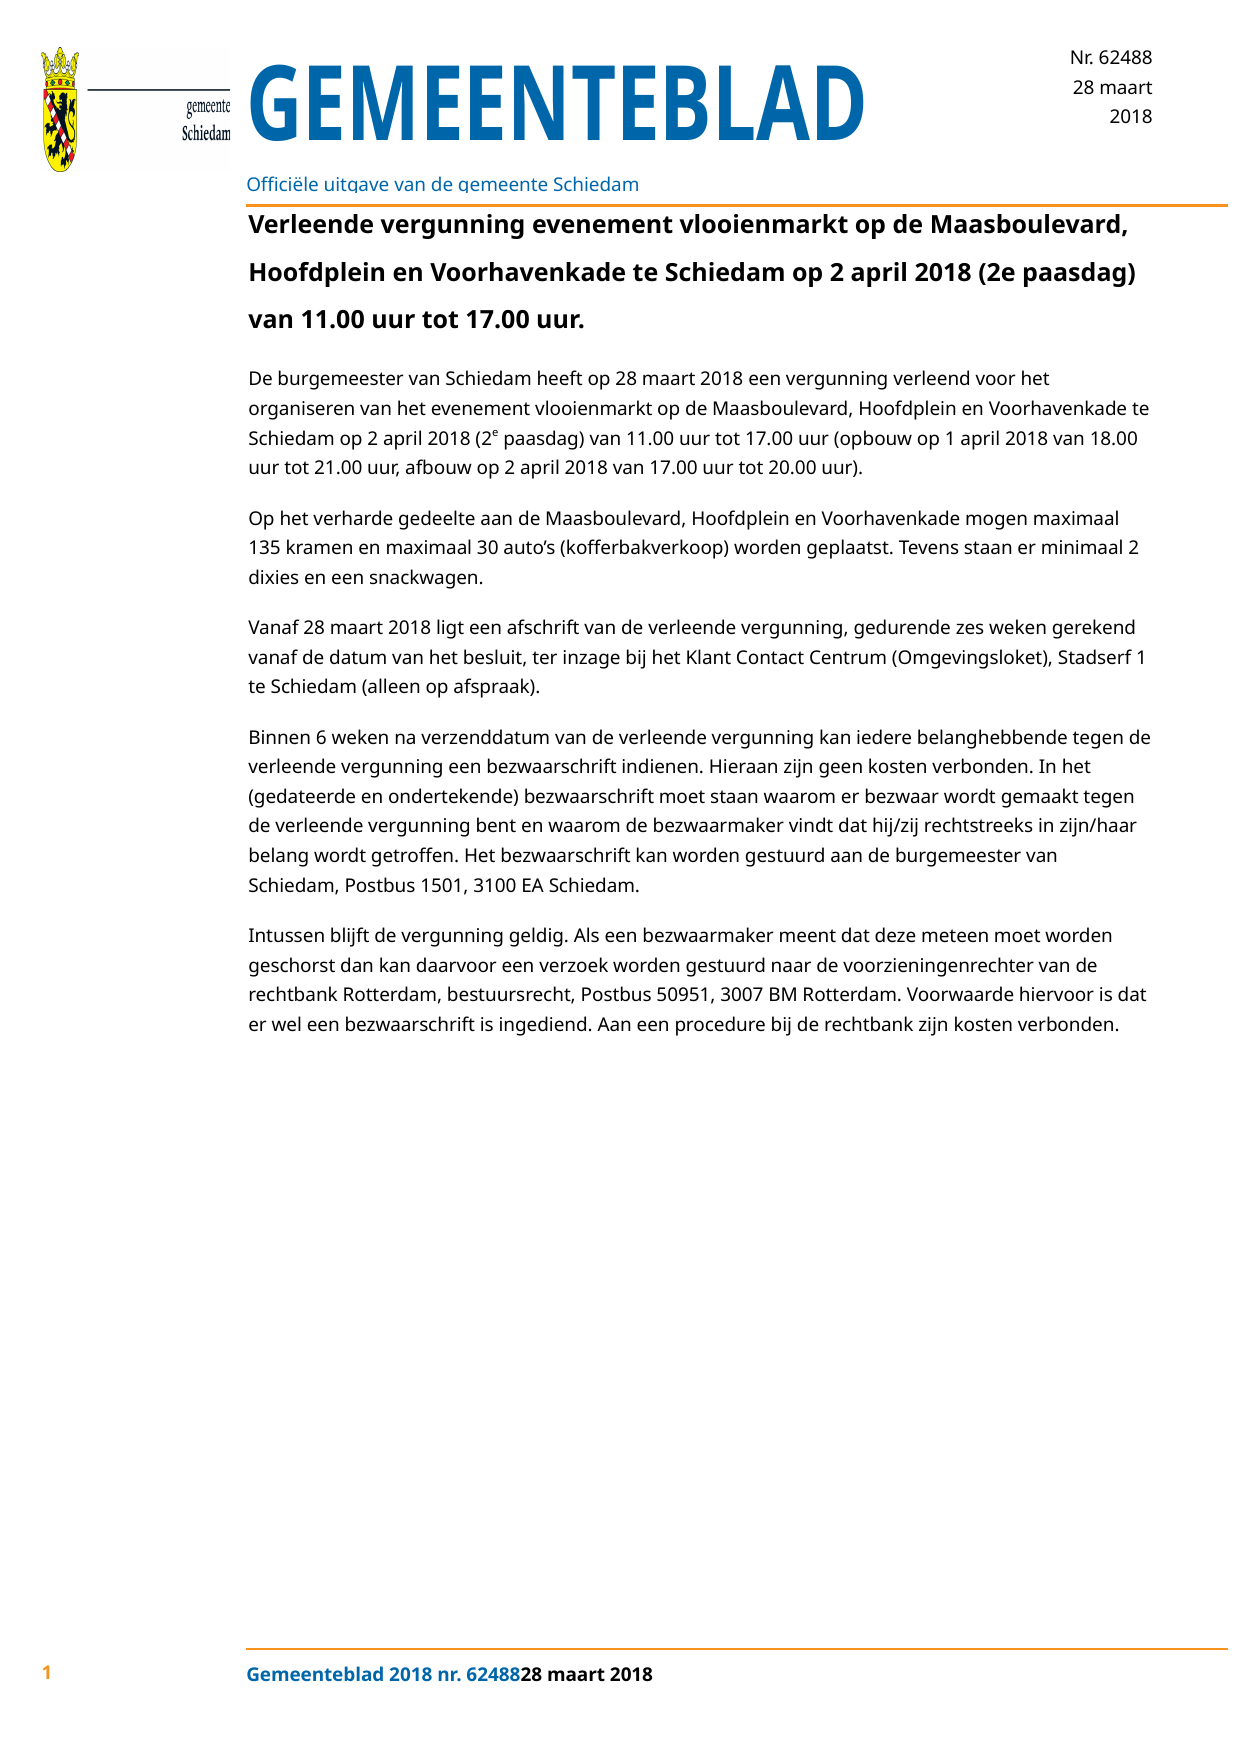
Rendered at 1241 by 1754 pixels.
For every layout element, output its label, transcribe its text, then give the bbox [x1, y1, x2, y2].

picture [41, 47, 231, 172]
text Vanaf 28 maart 2018 ligt een afschrift van de verleende vergunning, gedurende zes weken gerekend vanaf de datum van het besluit, ter inzage bij het Klant Contact Centrum (Omgevingsloket), Stadserf 1 te Schiedam (alleen op afspraak). [248, 614, 1152, 699]
text Binnen 6 weken na verzenddatum van de verleende vergunning kan iedere belanghebbende tegen de verleende vergunning een bezwaarschrift indienen. Hieraan zijn geen kosten verbonden. In het (gedateerde en ondertekende) bezwaarschrift moet staan waarom er bezwaar wordt gemaakt tegen de verleende vergunning bent en waarom de bezwaarmaker vindt dat hij/zij rechtstreeks in zijn/haar belang wordt getroffen. Het bezwaarschrift kan worden gestuurd aan de burgemeester van Schiedam, Postbus 1501, 3100 EA Schiedam. [248, 724, 1152, 897]
text De burgemeester van Schiedam heeft op 28 maart 2018 een vergunning verleend voor het organiseren van het evenement vlooienmarkt op de Maasboulevard, Hoofdplein en Voorhavenkade te Schiedam op 2 april 2018 (2e paasdag) van 11.00 uur tot 17.00 uur (opbouw op 1 april 2018 van 18.00 uur tot 21.00 uur, afbouw op 2 april 2018 van 17.00 uur tot 20.00 uur). [248, 366, 1152, 480]
text Op het verharde gedeelte aan de Maasboulevard, Hoofdplein en Voorhavenkade mogen maximaal 135 kramen en maximaal 30 auto’s (kofferbakverkoop) worden geplaatst. Tevens staan er minimaal 2 dixies en een snackwagen. [248, 505, 1152, 589]
text Intussen blijft de vergunning geldig. Als een bezwaarmaker meent dat deze meteen moet worden geschorst dan kan daarvoor een verzoek worden gestuurd naar de voorzieningenrechter van de rechtbank Rotterdam, bestuursrecht, Postbus 50951, 3007 BM Rotterdam. Voorwaarde hiervoor is dat er wel een bezwaarschrift is ingediend. Aan een procedure bij de rechtbank zijn kosten verbonden. [248, 922, 1152, 1037]
text Verleende vergunning evenement vlooienmarkt op de Maasboulevard, Hoofdplein en Voorhavenkade te Schiedam op 2 april 2018 (2e paasdag) van 11.00 uur tot 17.00 uur. [248, 207, 1152, 336]
